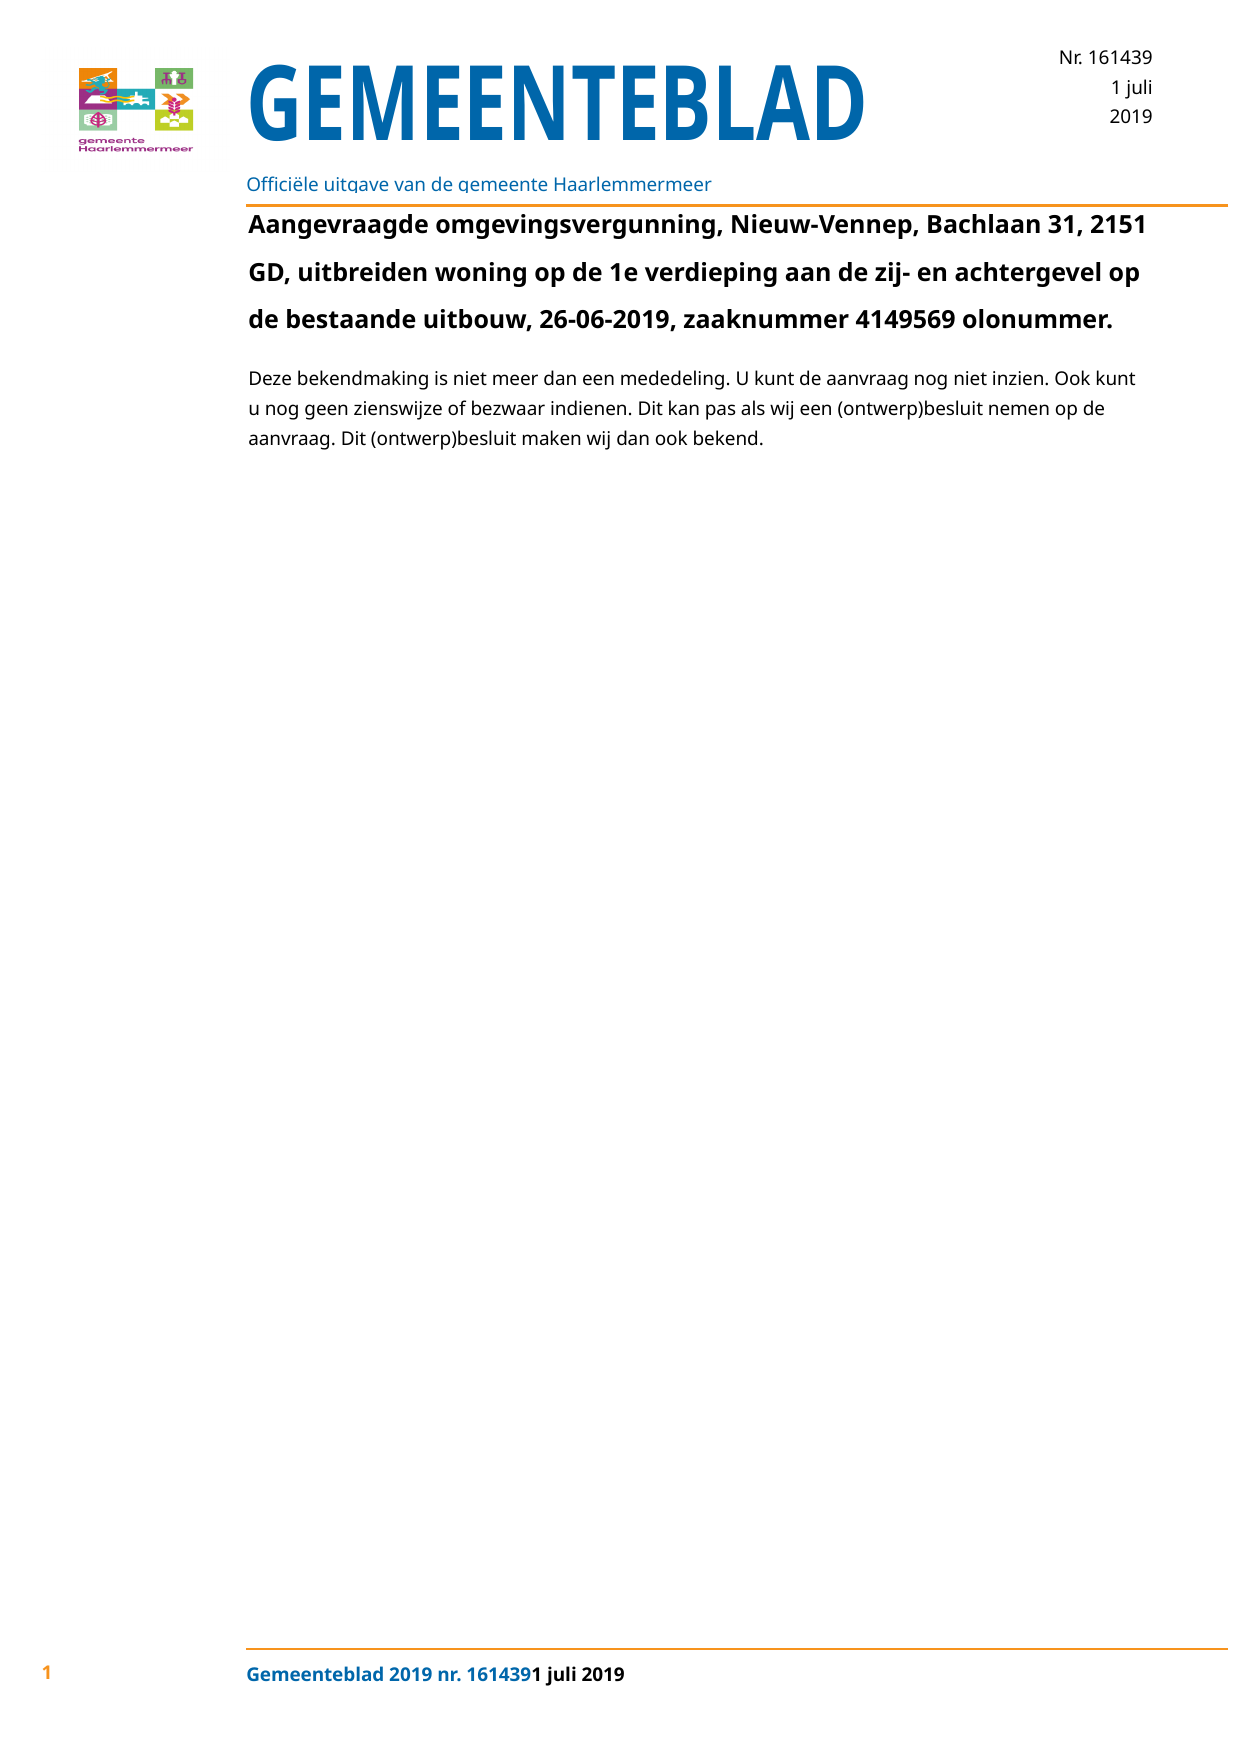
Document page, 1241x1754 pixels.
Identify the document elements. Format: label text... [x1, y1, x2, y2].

text Deze bekendmaking is niet meer dan een mededeling. U kunt de aanvraag nog niet inzien. Ook kunt u nog geen zienswijze of bezwaar indienen. Dit kan pas als wij een (ontwerp)besluit nemen op de aanvraag. Dit (ontwerp)besluit maken wij dan ook bekend. [248, 366, 1152, 450]
text Aangevraagde omgevingsvergunning, Nieuw-Vennep, Bachlaan 31, 2151 GD, uitbreiden woning op de 1e verdieping aan de zij- en achtergevel op de bestaande uitbouw, 26-06-2019, zaaknummer 4149569 olonummer. [248, 207, 1152, 336]
picture [41, 47, 231, 172]
